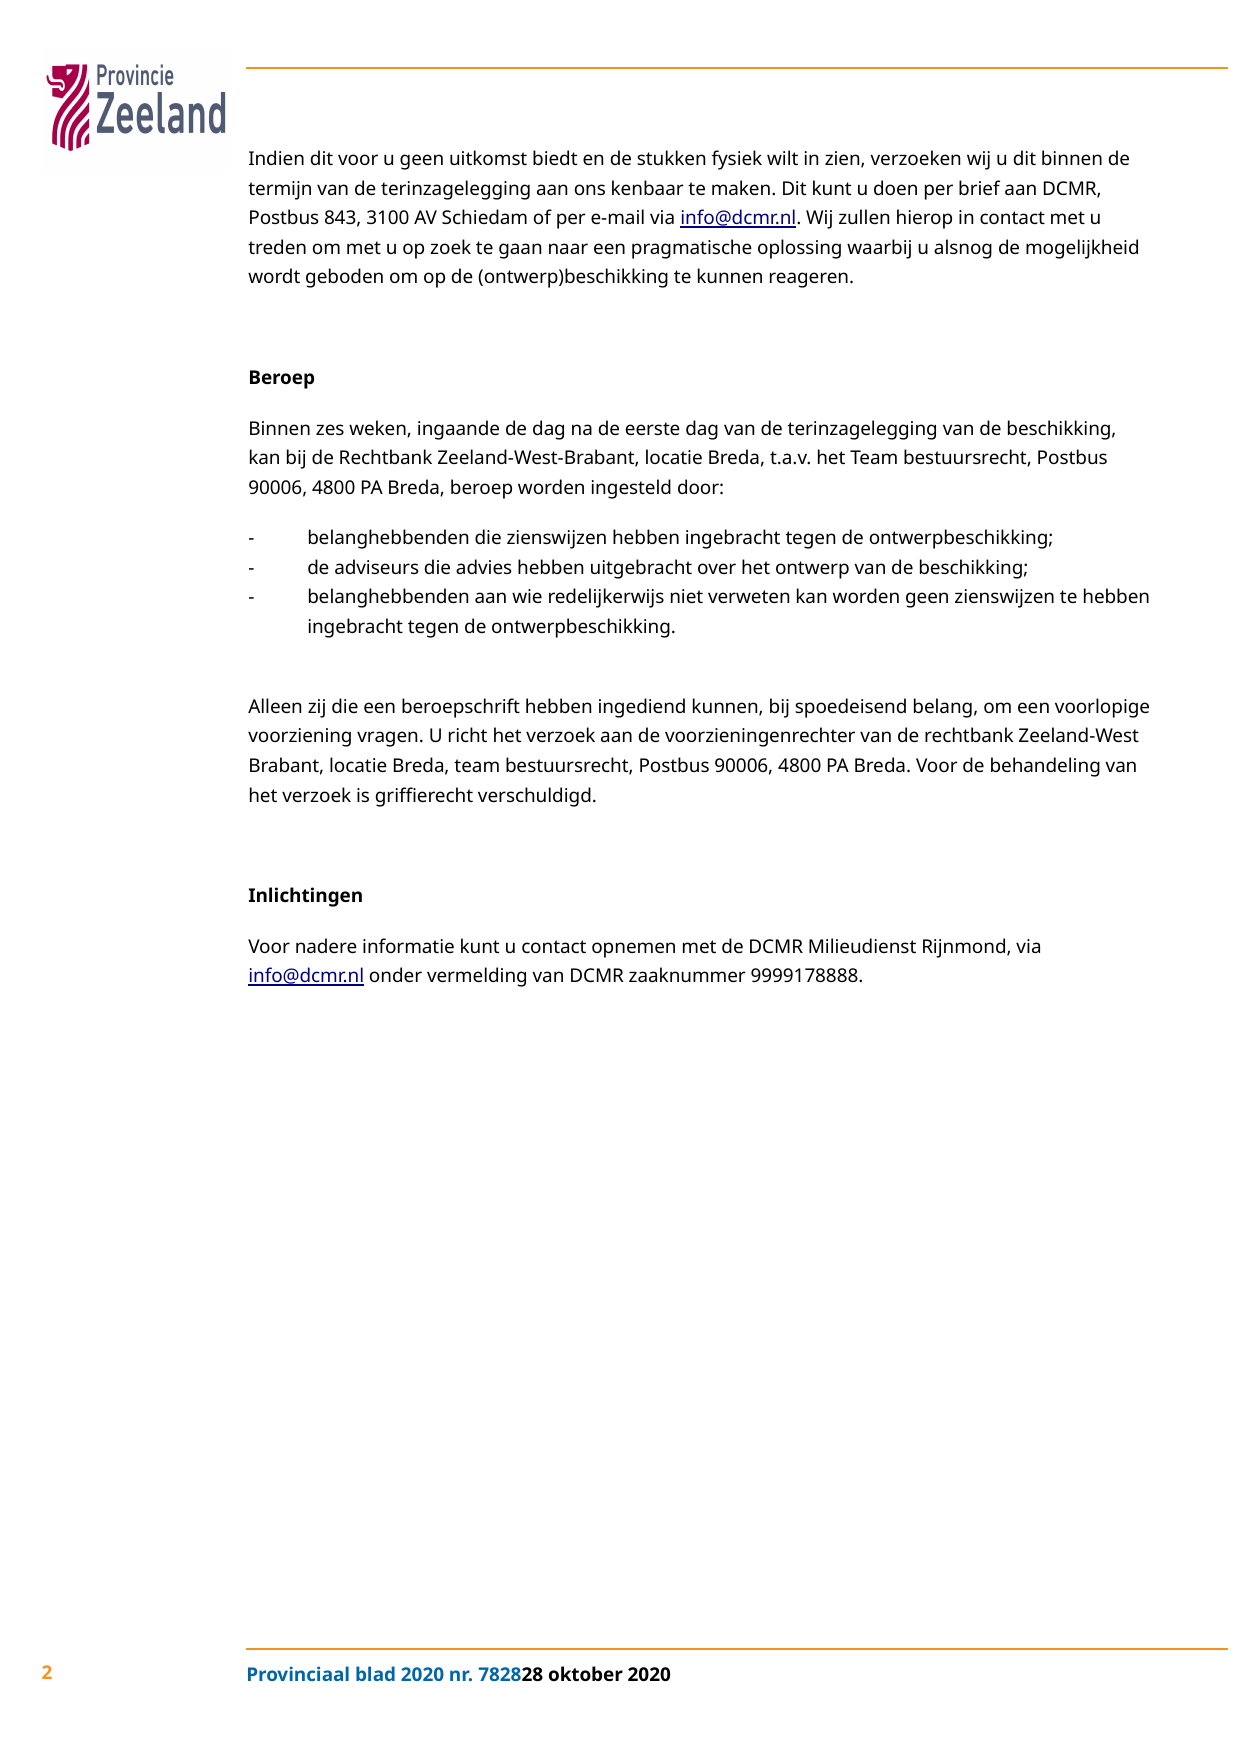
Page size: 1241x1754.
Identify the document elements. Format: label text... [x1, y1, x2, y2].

text Voor nadere informatie kunt u contact opnemen met de DCMR Milieudienst Rijnmond, via info@dcmr.nl onder vermelding van DCMR zaaknummer 9999178888. [248, 933, 1152, 988]
text Beroep [248, 364, 1152, 390]
text Alleen zij die een beroepschrift hebben ingediend kunnen, bij spoedeisend belang, om een voorlopige voorziening vragen. U richt het verzoek aan de voorzieningenrechter van de rechtbank Zeeland-West Brabant, locatie Breda, team bestuursrecht, Postbus 90006, 4800 PA Breda. Voor de behandeling van het verzoek is griffierecht verschuldigd. [248, 693, 1152, 808]
text Inlichtingen [248, 883, 1152, 908]
picture [41, 47, 231, 172]
text Binnen zes weken, ingaande de dag na de eerste dag van de terinzagelegging van de beschikking, kan bij de Rechtbank Zeeland-West-Brabant, locatie Breda, t.a.v. het Team bestuursrecht, Postbus 90006, 4800 PA Breda, beroep worden ingesteld door: [248, 415, 1152, 500]
list belanghebbenden die zienswijzen hebben ingebracht tegen de ontwerpbeschikking; [248, 524, 1152, 550]
text Indien dit voor u geen uitkomst biedt en de stukken fysiek wilt in zien, verzoeken wij u dit binnen de termijn van de terinzagelegging aan ons kenbaar te maken. Dit kunt u doen per brief aan DCMR, Postbus 843, 3100 AV Schiedam of per e-mail via info@dcmr.nl. Wij zullen hierop in contact met u treden om met u op zoek te gaan naar een pragmatische oplossing waarbij u alsnog de mogelijkheid wordt geboden om op de (ontwerp)beschikking te kunnen reageren. [248, 145, 1152, 289]
list belanghebbenden aan wie redelijkerwijs niet verweten kan worden geen zienswijzen te hebben ingebracht tegen de ontwerpbeschikking. [248, 583, 1152, 639]
list de adviseurs die advies hebben uitgebracht over het ontwerp van de beschikking; [248, 554, 1152, 580]
